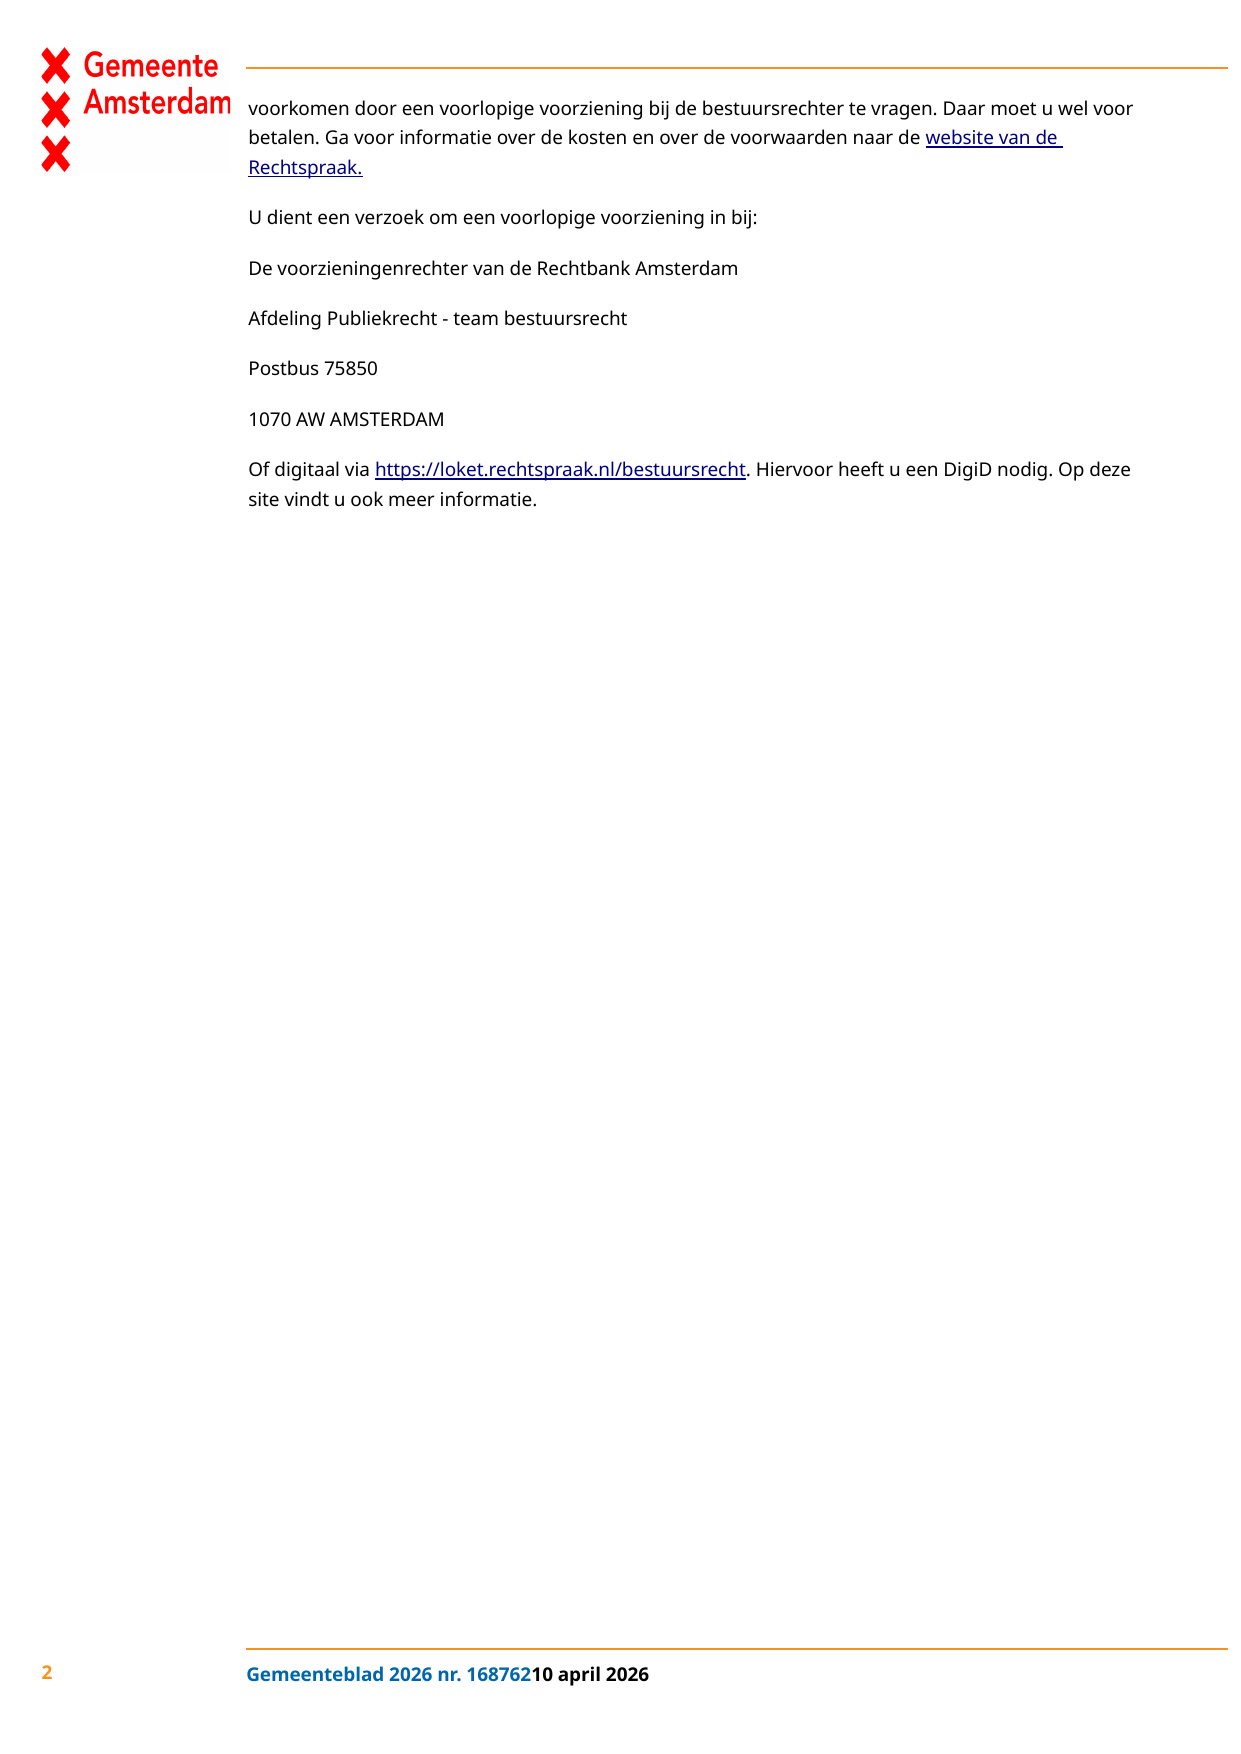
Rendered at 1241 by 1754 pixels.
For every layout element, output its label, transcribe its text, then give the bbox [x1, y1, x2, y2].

text 1070 AW AMSTERDAM [248, 406, 1152, 432]
text U dient een verzoek om een voorlopige voorziening in bij: [248, 204, 1152, 230]
text Afdeling Publiekrecht - team bestuursrecht [248, 305, 1152, 331]
picture [41, 47, 231, 172]
text voorkomen door een voorlopige voorziening bij de bestuursrechter te vragen. Daar moet u wel voor betalen. Ga voor informatie over de kosten en over de voorwaarden naar de website van de Rechtspraak. [248, 95, 1152, 180]
text Postbus 75850 [248, 356, 1152, 381]
text Of digitaal via https://loket.rechtspraak.nl/bestuursrecht. Hiervoor heeft u een DigiD nodig. Op deze site vindt u ook meer informatie. [248, 456, 1152, 512]
text De voorzieningenrechter van de Rechtbank Amsterdam [248, 255, 1152, 281]
